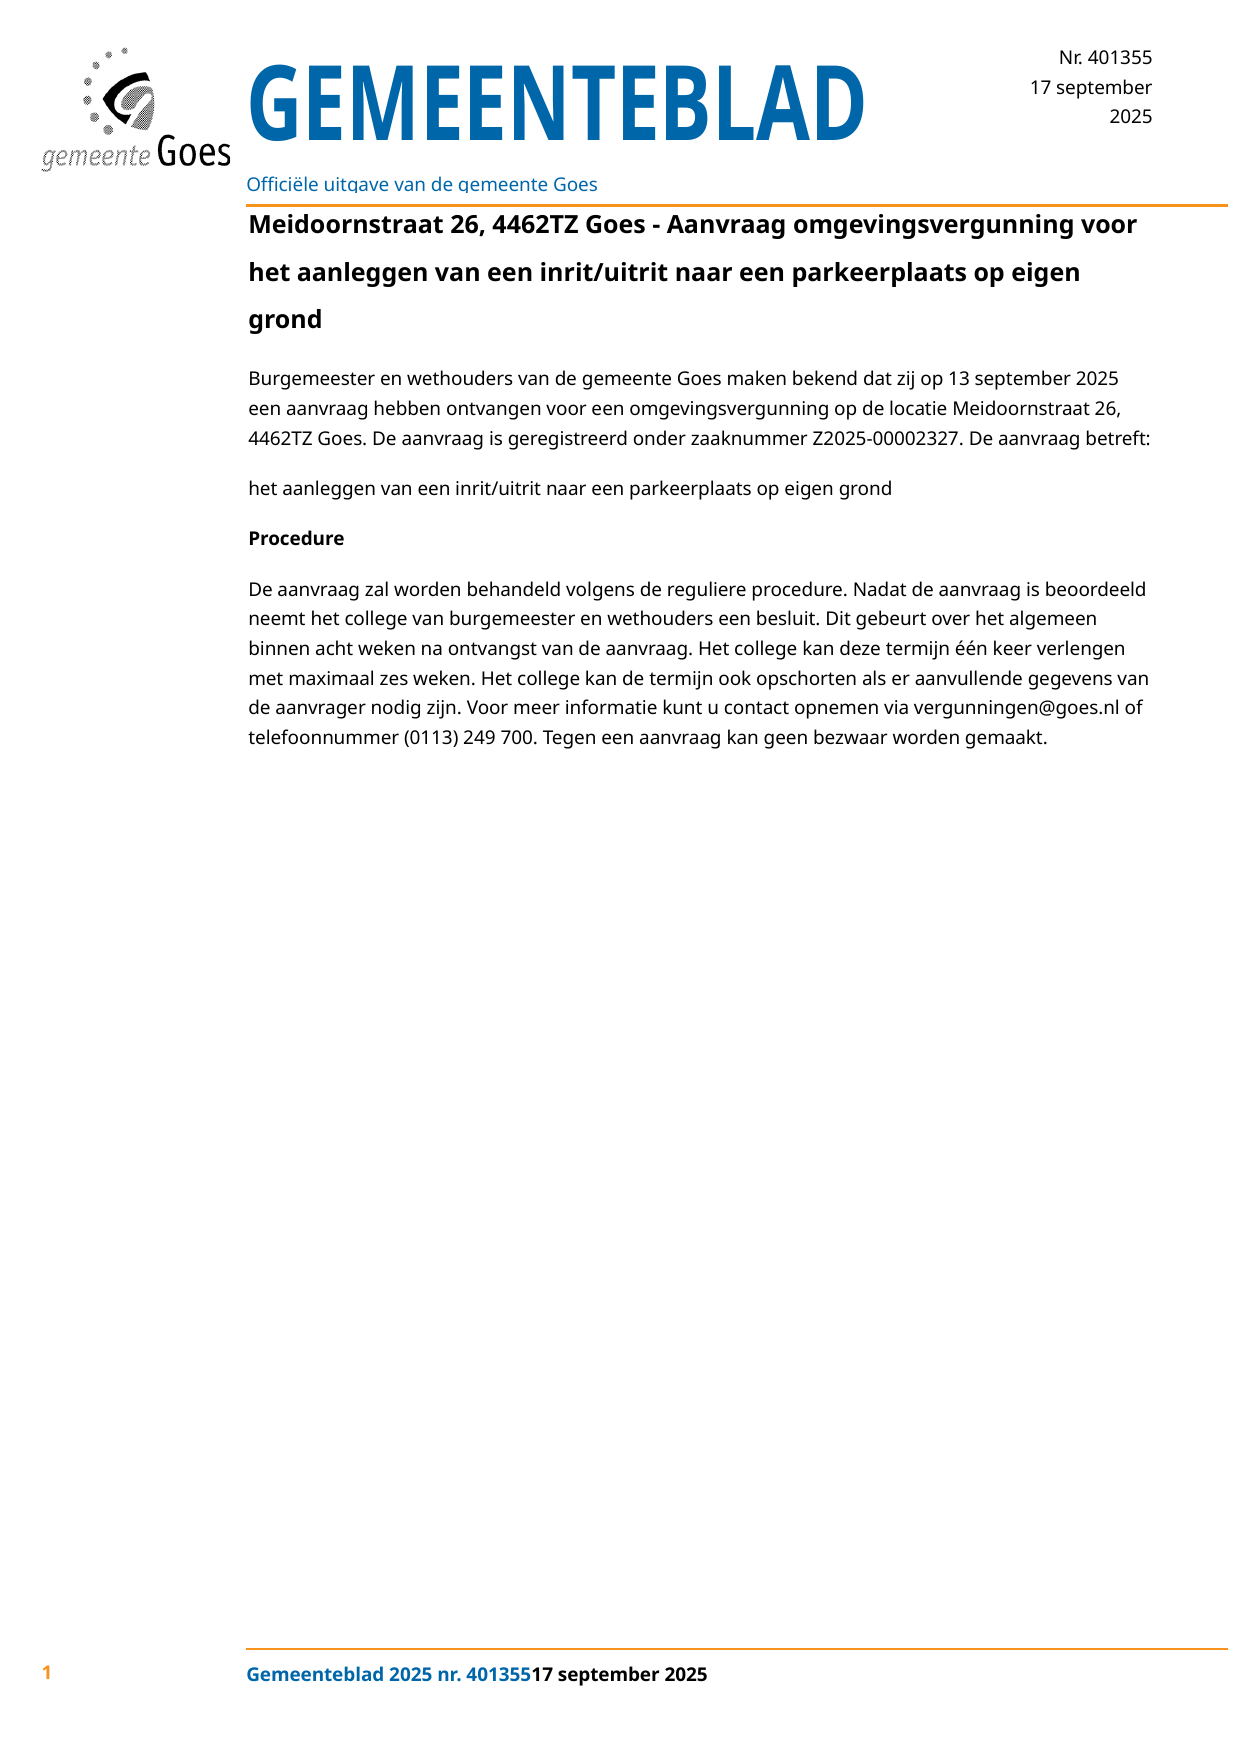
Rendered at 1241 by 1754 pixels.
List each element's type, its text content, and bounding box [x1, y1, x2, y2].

text De aanvraag zal worden behandeld volgens de reguliere procedure. Nadat de aanvraag is beoordeeld neemt het college van burgemeester en wethouders een besluit. Dit gebeurt over het algemeen binnen acht weken na ontvangst van de aanvraag. Het college kan deze termijn één keer verlengen met maximaal zes weken. Het college kan de termijn ook opschorten als er aanvullende gegevens van de aanvrager nodig zijn. Voor meer informatie kunt u contact opnemen via vergunningen@goes.nl of telefoonnummer (0113) 249 700. Tegen een aanvraag kan geen bezwaar worden gemaakt. [248, 576, 1152, 749]
text Burgemeester en wethouders van de gemeente Goes maken bekend dat zij op 13 september 2025 een aanvraag hebben ontvangen voor een omgevingsvergunning op de locatie Meidoornstraat 26, 4462TZ Goes. De aanvraag is geregistreerd onder zaaknummer Z2025-00002327. De aanvraag betreft: [248, 366, 1152, 450]
text het aanleggen van een inrit/uitrit naar een parkeerplaats op eigen grond [248, 475, 1152, 501]
text Procedure [248, 526, 1152, 551]
picture [41, 47, 231, 172]
text Meidoornstraat 26, 4462TZ Goes - Aanvraag omgevingsvergunning voor het aanleggen van een inrit/uitrit naar een parkeerplaats op eigen grond [248, 207, 1152, 336]
